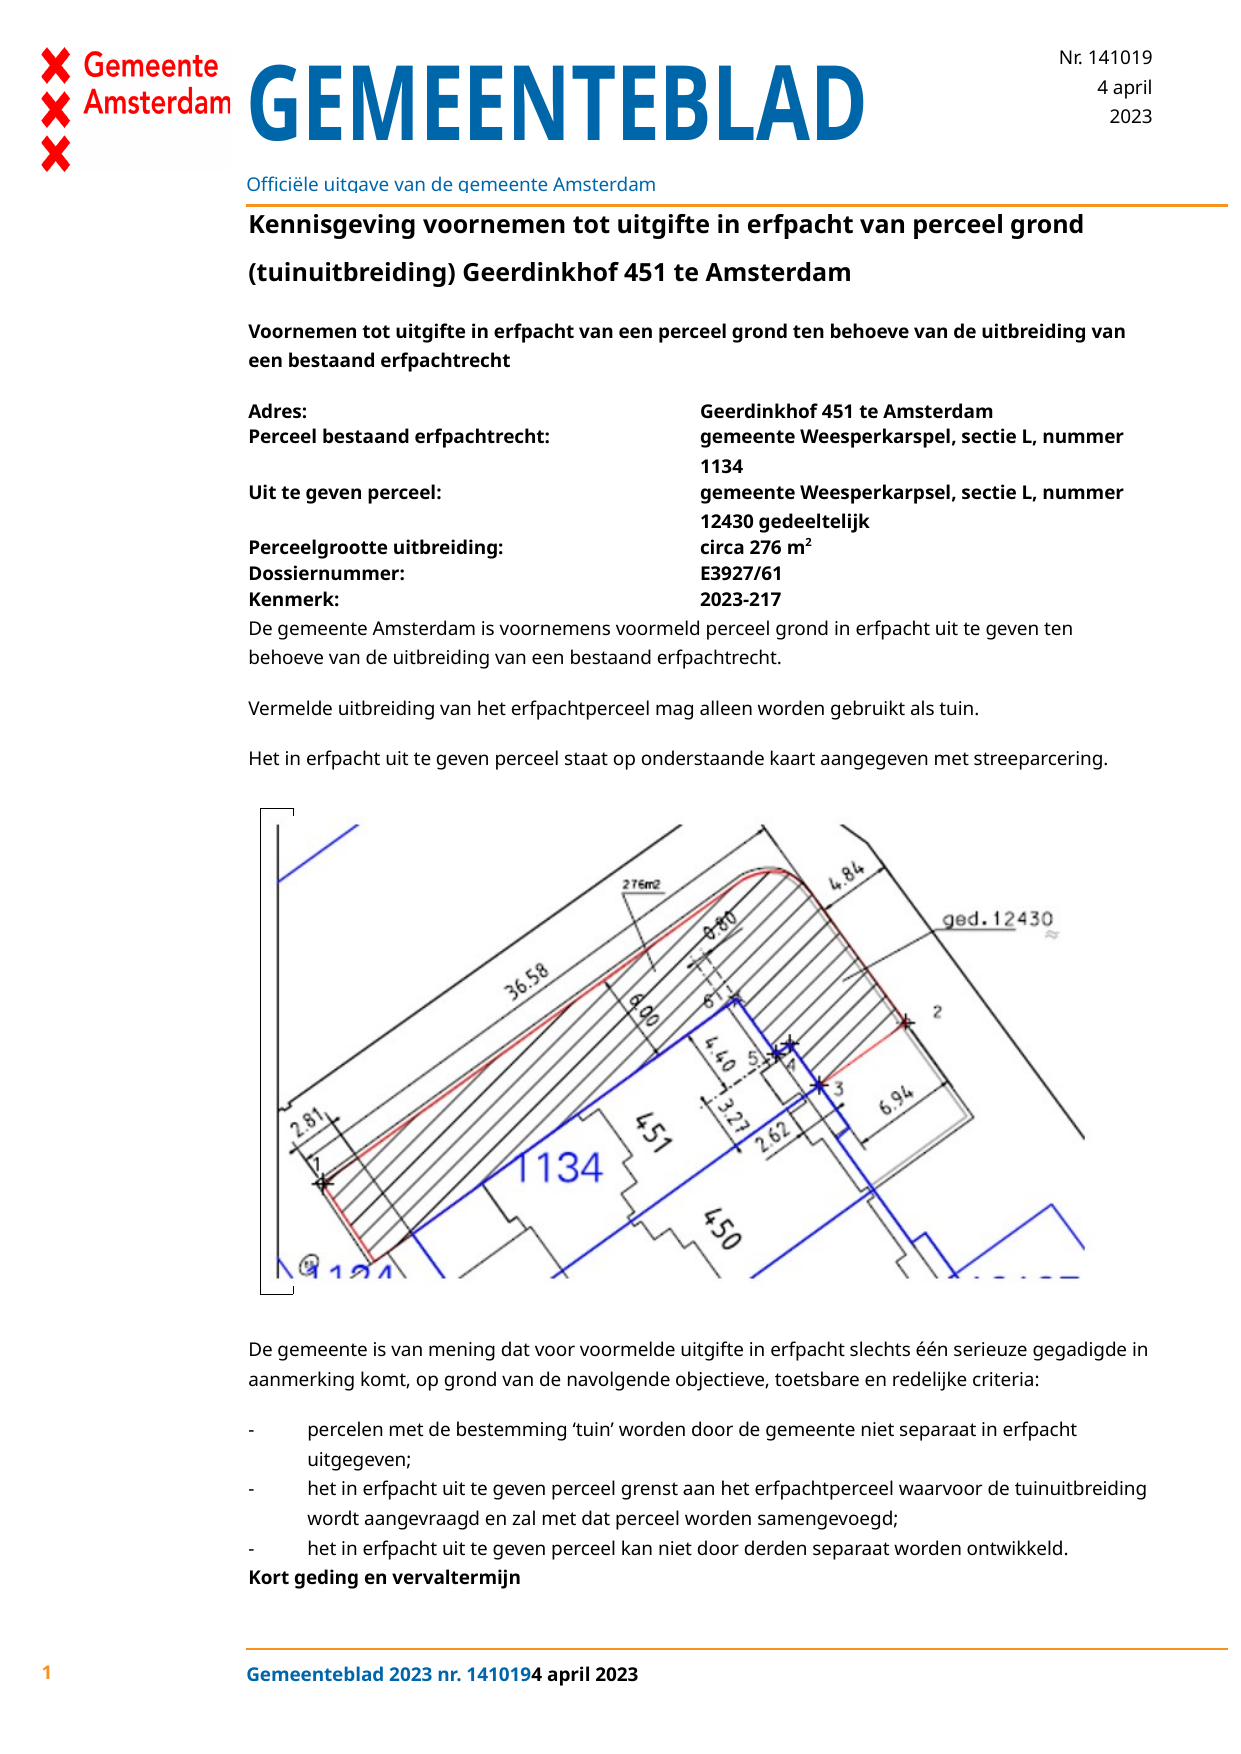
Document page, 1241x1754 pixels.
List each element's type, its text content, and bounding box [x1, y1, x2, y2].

table_header Adres: [248, 398, 700, 424]
text Kort geding en vervaltermijn [248, 1564, 1152, 1590]
text Voornemen tot uitgifte in erfpacht van een perceel grond ten behoeve van de uitbreiding van een bestaand erfpachtrecht [248, 318, 1152, 373]
text Het in erfpacht uit te geven perceel staat op onderstaande kaart aangegeven met streeparcering. [248, 745, 1152, 771]
table_cell Dossiernummer: [248, 560, 700, 586]
list percelen met de bestemming ‘tuin’ worden door de gemeente niet separaat in erfpacht uitgegeven; [248, 1416, 1152, 1472]
text De gemeente is van mening dat voor voormelde uitgifte in erfpacht slechts één serieuze gegadigde in aanmerking komt, op grond van de navolgende objectieve, toetsbare en redelijke criteria: [248, 1336, 1152, 1392]
table_cell 2023-217 [700, 586, 1152, 612]
text De gemeente Amsterdam is voornemens voormeld perceel grond in erfpacht uit te geven ten behoeve van de uitbreiding van een bestaand erfpachtrecht. [248, 615, 1152, 670]
list het in erfpacht uit te geven perceel kan niet door derden separaat worden ontwikkeld. [248, 1535, 1152, 1561]
picture [41, 47, 231, 172]
text Kennisgeving voornemen tot uitgifte in erfpacht van perceel grond (tuinuitbreiding) Geerdinkhof 451 te Amsterdam [248, 207, 1152, 288]
table_cell Kenmerk: [248, 586, 700, 612]
text Vermelde uitbreiding van het erfpachtperceel mag alleen worden gebruikt als tuin. [248, 695, 1152, 721]
table_cell Uit te geven perceel: [248, 479, 700, 534]
table_cell gemeente Weesperkarpsel, sectie L, nummer 12430 gedeeltelijk [700, 479, 1152, 534]
table_cell circa 276 m2 [700, 534, 1152, 560]
table_cell E3927/61 [700, 560, 1152, 586]
list het in erfpacht uit te geven perceel grenst aan het erfpachtperceel waarvoor de tuinuitbreiding wordt aangevraagd en zal met dat perceel worden samengevoegd; [248, 1476, 1152, 1531]
picture [268, 816, 1096, 1286]
table_cell Perceel bestaand erfpachtrecht: [248, 424, 700, 479]
table_cell gemeente Weesperkarspel, sectie L, nummer 1134 [700, 424, 1152, 479]
table_cell Perceelgrootte uitbreiding: [248, 534, 700, 560]
table_header Geerdinkhof 451 te Amsterdam [700, 398, 1152, 424]
